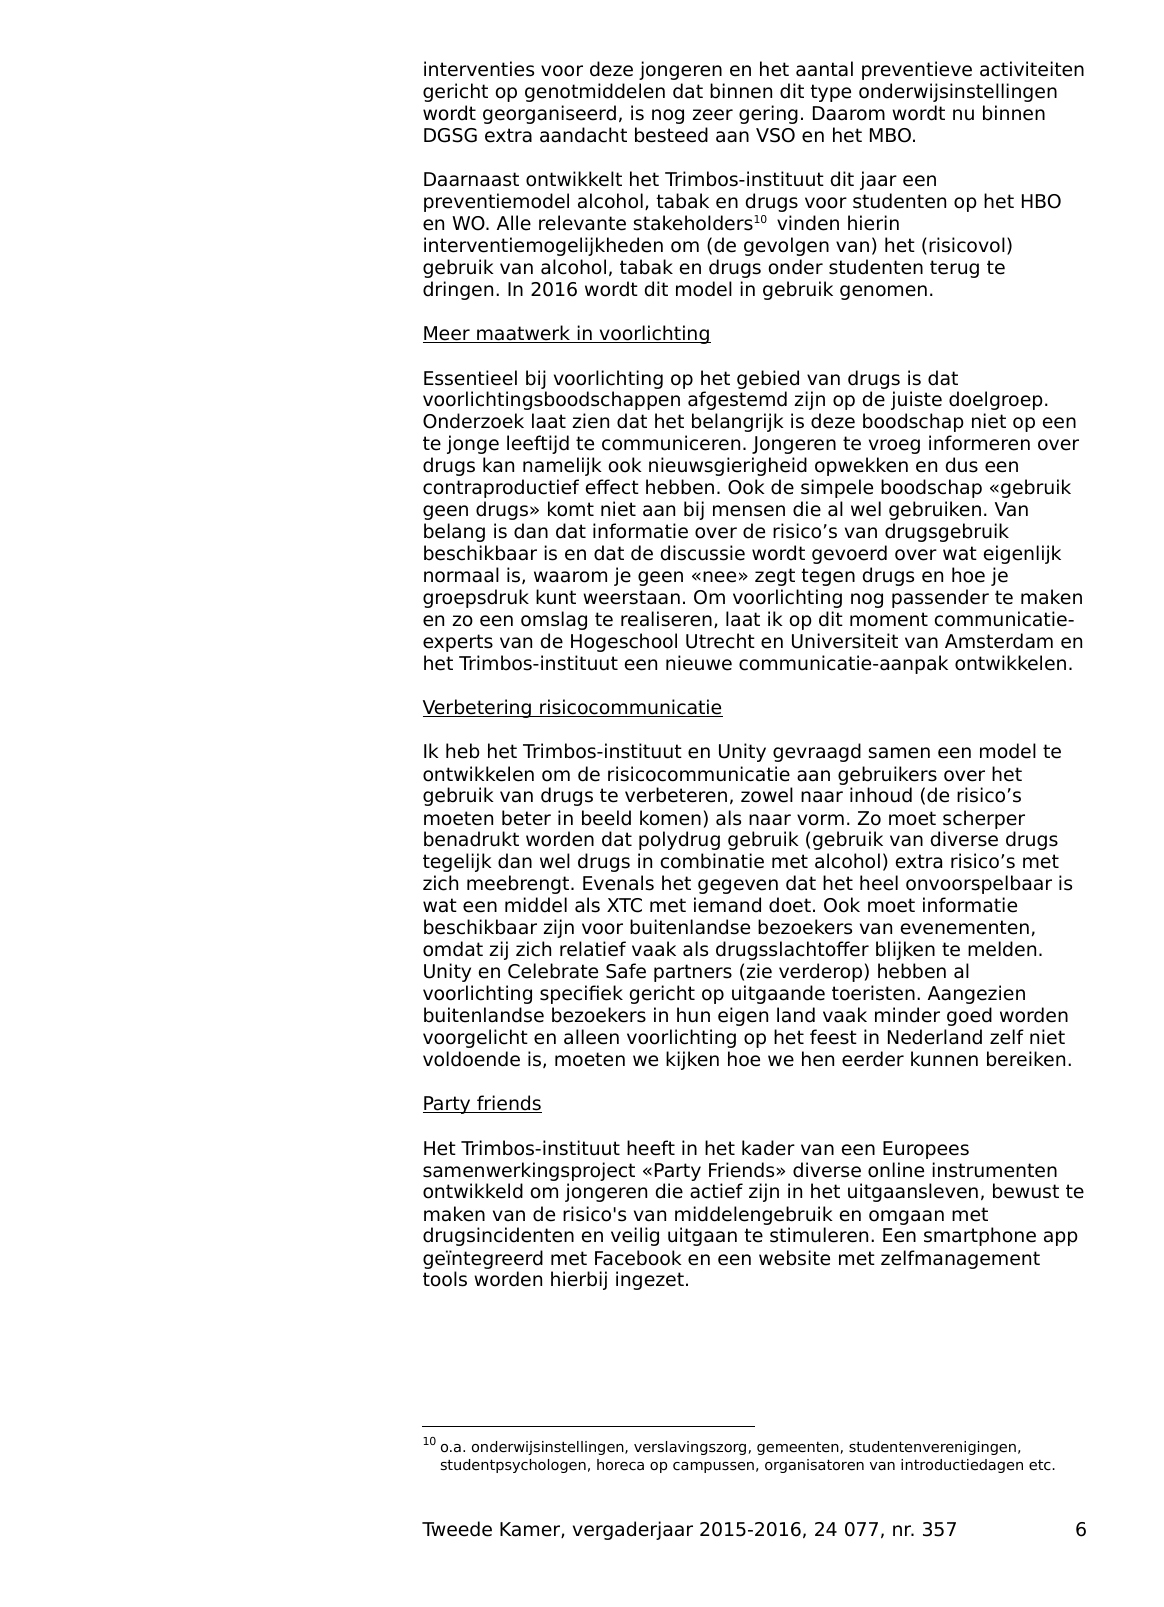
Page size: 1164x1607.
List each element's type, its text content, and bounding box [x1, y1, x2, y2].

text o.a. onderwijsinstellingen, verslavingszorg, gemeenten, studentenverenigingen, studentpsychologen, horeca op campussen, organisatoren van introductiedagen etc. [422, 1435, 1087, 1474]
text Het Trimbos-instituut heeft in het kader van een Europees samenwerkingsproject «Party Friends» diverse online instrumenten ontwikkeld om jongeren die actief zijn in het uitgaansleven, bewust te maken van de risico's van middelengebruik en omgaan met drugsincidenten en veilig uitgaan te stimuleren. Een smartphone app geïntegreerd met Facebook en een website met zelfmanagement tools worden hierbij ingezet. [422, 1137, 1087, 1291]
subtitle Meer maatwerk in voorlichting [422, 323, 1087, 345]
text Daarnaast ontwikkelt het Trimbos-instituut dit jaar een preventiemodel alcohol, tabak en drugs voor studenten op het HBO en WO. Alle relevante stakeholders vinden hierin interventiemogelijkheden om (de gevolgen van) het (risicovol) gebruik van alcohol, tabak en drugs onder studenten terug te dringen. In 2016 wordt dit model in gebruik genomen. [422, 169, 1087, 301]
subtitle Verbetering risicocommunicatie [422, 697, 1087, 719]
text Essentieel bij voorlichting op het gebied van drugs is dat voorlichtingsboodschappen afgestemd zijn op de juiste doelgroep. Onderzoek laat zien dat het belangrijk is deze boodschap niet op een te jonge leeftijd te communiceren. Jongeren te vroeg informeren over drugs kan namelijk ook nieuwsgierigheid opwekken en dus een contraproductief effect hebben. Ook de simpele boodschap «gebruik geen drugs» komt niet aan bij mensen die al wel gebruiken. Van belang is dan dat informatie over de risico’s van drugsgebruik beschikbaar is en dat de discussie wordt gevoerd over wat eigenlijk normaal is, waarom je geen «nee» zegt tegen drugs en hoe je groepsdruk kunt weerstaan. Om voorlichting nog passender te maken en zo een omslag te realiseren, laat ik op dit moment communicatie-experts van de Hogeschool Utrecht en Universiteit van Amsterdam en het Trimbos-instituut een nieuwe communicatie-aanpak ontwikkelen. [422, 367, 1087, 675]
text Ik heb het Trimbos-instituut en Unity gevraagd samen een model te ontwikkelen om de risicocommunicatie aan gebruikers over het gebruik van drugs te verbeteren, zowel naar inhoud (de risico’s moeten beter in beeld komen) als naar vorm. Zo moet scherper benadrukt worden dat polydrug gebruik (gebruik van diverse drugs tegelijk dan wel drugs in combinatie met alcohol) extra risico’s met zich meebrengt. Evenals het gegeven dat het heel onvoorspelbaar is wat een middel als XTC met iemand doet. Ook moet informatie beschikbaar zijn voor buitenlandse bezoekers van evenementen, omdat zij zich relatief vaak als drugsslachtoffer blijken te melden. Unity en Celebrate Safe partners (zie verderop) hebben al voorlichting specifiek gericht op uitgaande toeristen. Aangezien buitenlandse bezoekers in hun eigen land vaak minder goed worden voorgelicht en alleen voorlichting op het feest in Nederland zelf niet voldoende is, moeten we kijken hoe we hen eerder kunnen bereiken. [422, 741, 1087, 1071]
text interventies voor deze jongeren en het aantal preventieve activiteiten gericht op genotmiddelen dat binnen dit type onderwijsinstellingen wordt georganiseerd, is nog zeer gering. Daarom wordt nu binnen DGSG extra aandacht besteed aan VSO en het MBO. [422, 59, 1087, 147]
subtitle Party friends [422, 1093, 1087, 1115]
